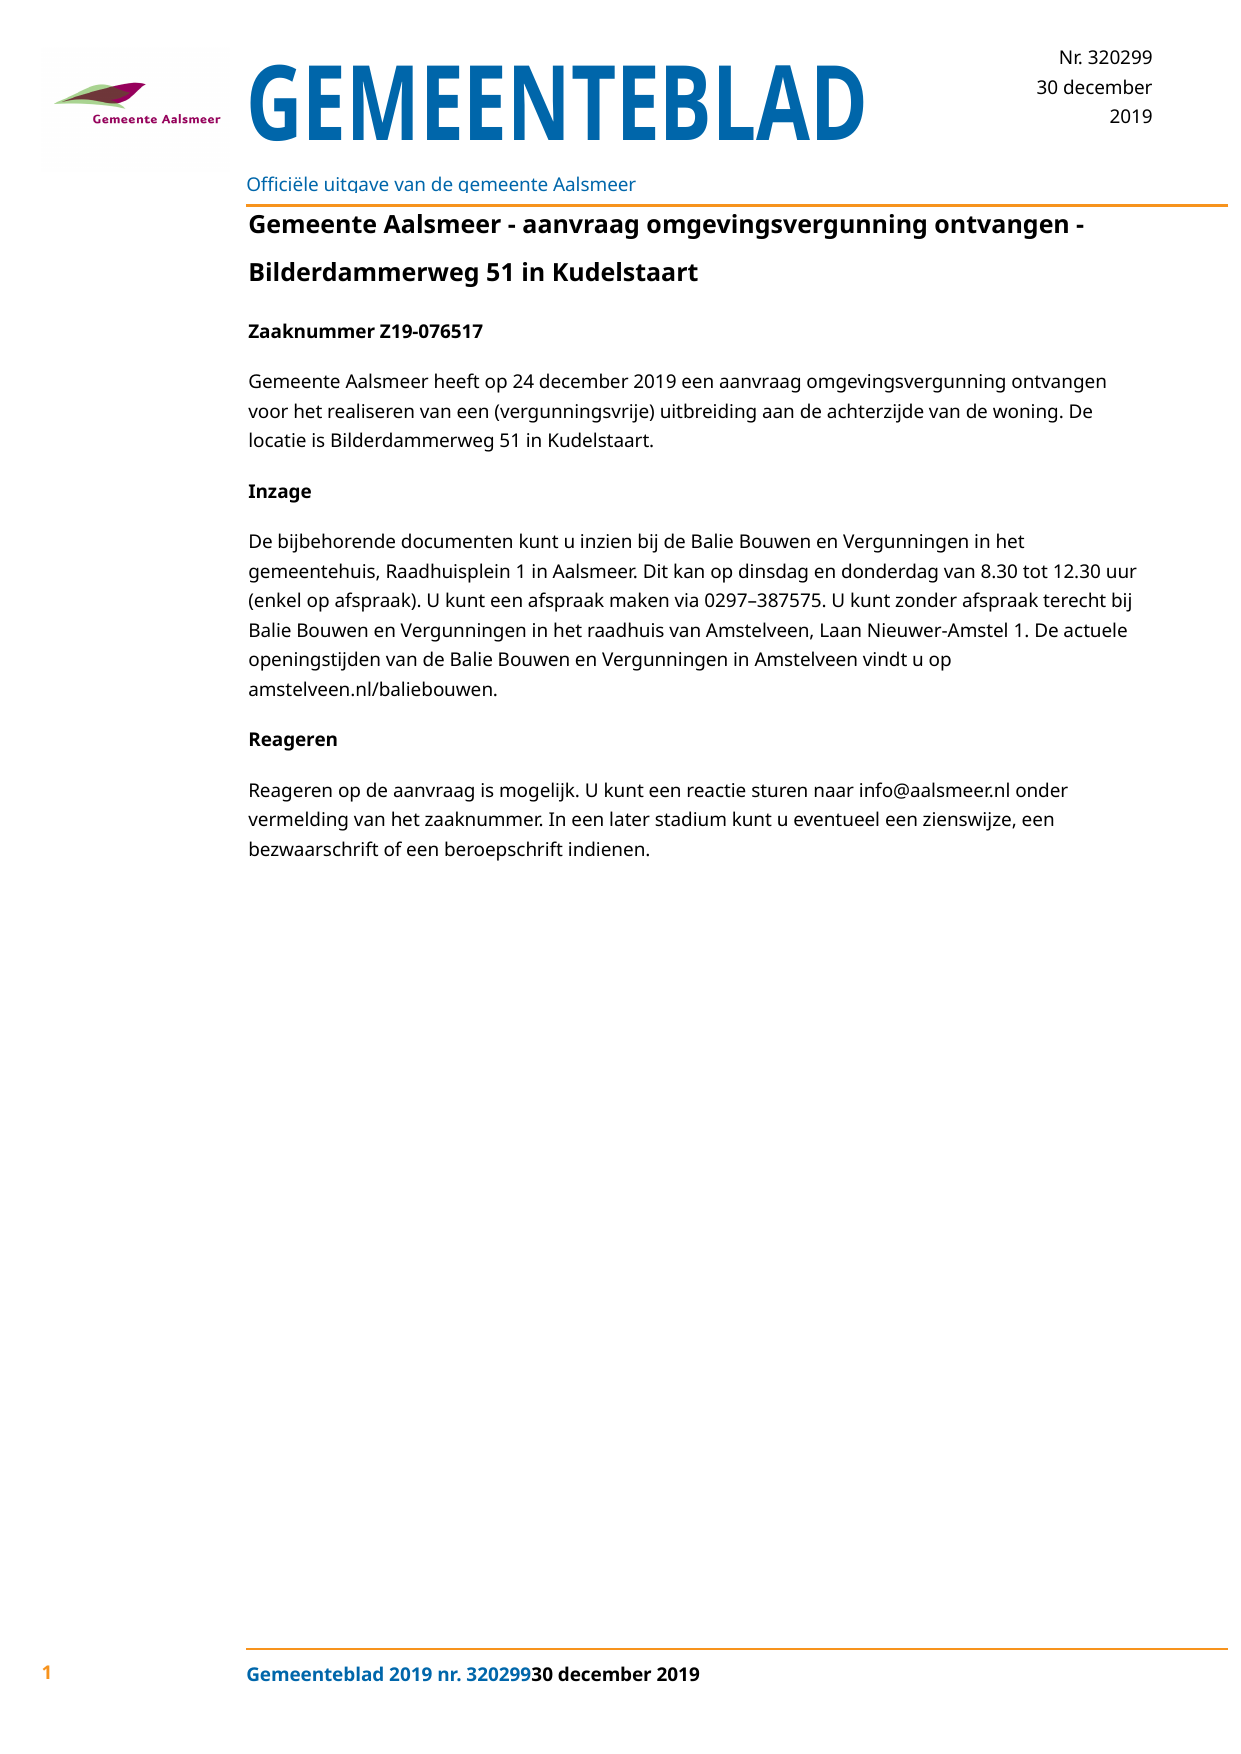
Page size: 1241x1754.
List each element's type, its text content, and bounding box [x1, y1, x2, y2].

text Inzage [248, 478, 1152, 504]
text Gemeente Aalsmeer heeft op 24 december 2019 een aanvraag omgevingsvergunning ontvangen voor het realiseren van een (vergunningsvrije) uitbreiding aan de achterzijde van de woning. De locatie is Bilderdammerweg 51 in Kudelstaart. [248, 368, 1152, 453]
text Reageren [248, 727, 1152, 752]
picture [41, 47, 231, 172]
text De bijbehorende documenten kunt u inzien bij de Balie Bouwen en Vergunningen in het gemeentehuis, Raadhuisplein 1 in Aalsmeer. Dit kan op dinsdag en donderdag van 8.30 tot 12.30 uur (enkel op afspraak). U kunt een afspraak maken via 0297–387575. U kunt zonder afspraak terecht bij Balie Bouwen en Vergunningen in het raadhuis van Amstelveen, Laan Nieuwer-Amstel 1. De actuele openingstijden van de Balie Bouwen en Vergunningen in Amstelveen vindt u op amstelveen.nl/baliebouwen. [248, 528, 1152, 702]
text Gemeente Aalsmeer - aanvraag omgevingsvergunning ontvangen - Bilderdammerweg 51 in Kudelstaart [248, 207, 1152, 288]
text Zaaknummer Z19-076517 [248, 318, 1152, 344]
text Reageren op de aanvraag is mogelijk. U kunt een reactie sturen naar info@aalsmeer.nl onder vermelding van het zaaknummer. In een later stadium kunt u eventueel een zienswijze, een bezwaarschrift of een beroepschrift indienen. [248, 777, 1152, 862]
